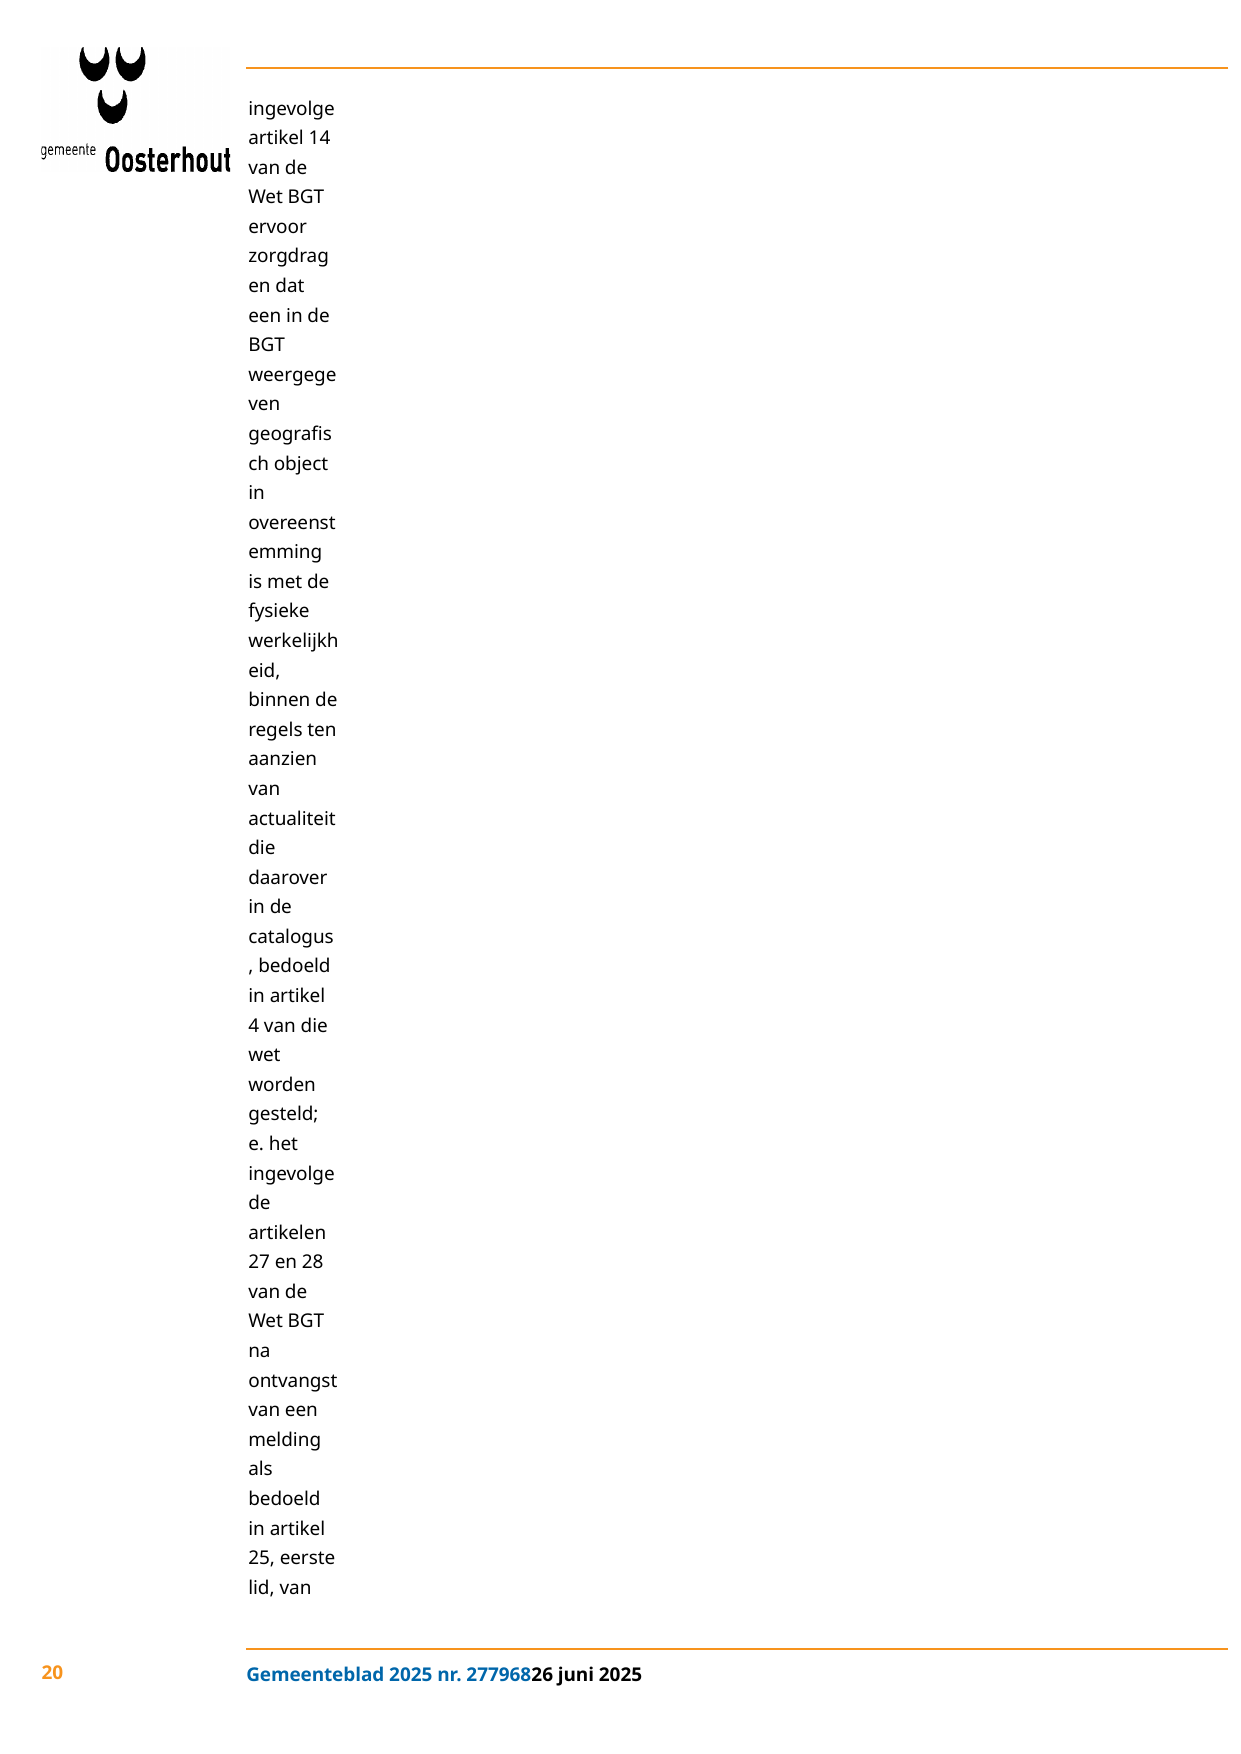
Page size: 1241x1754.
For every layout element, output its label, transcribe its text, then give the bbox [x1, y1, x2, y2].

table_cell [881, 95, 1152, 1600]
table_cell [338, 95, 609, 1600]
table_cell [609, 95, 881, 1600]
picture [41, 47, 231, 172]
table_cell ingevolge artikel 14 van de Wet BGT ervoor zorgdragen dat een in de BGT weergegeven geografisch object in overeenstemming is met de fysieke werkelijkheid, binnen de regels ten aanzien van actualiteit die daarover in de catalogus, bedoeld in artikel 4 van die wet worden gesteld; e. het ingevolge de artikelen 27 en 28 van de Wet BGT na ontvangst van een melding als bedoeld in artikel 25, eerste lid, van [248, 95, 338, 1600]
